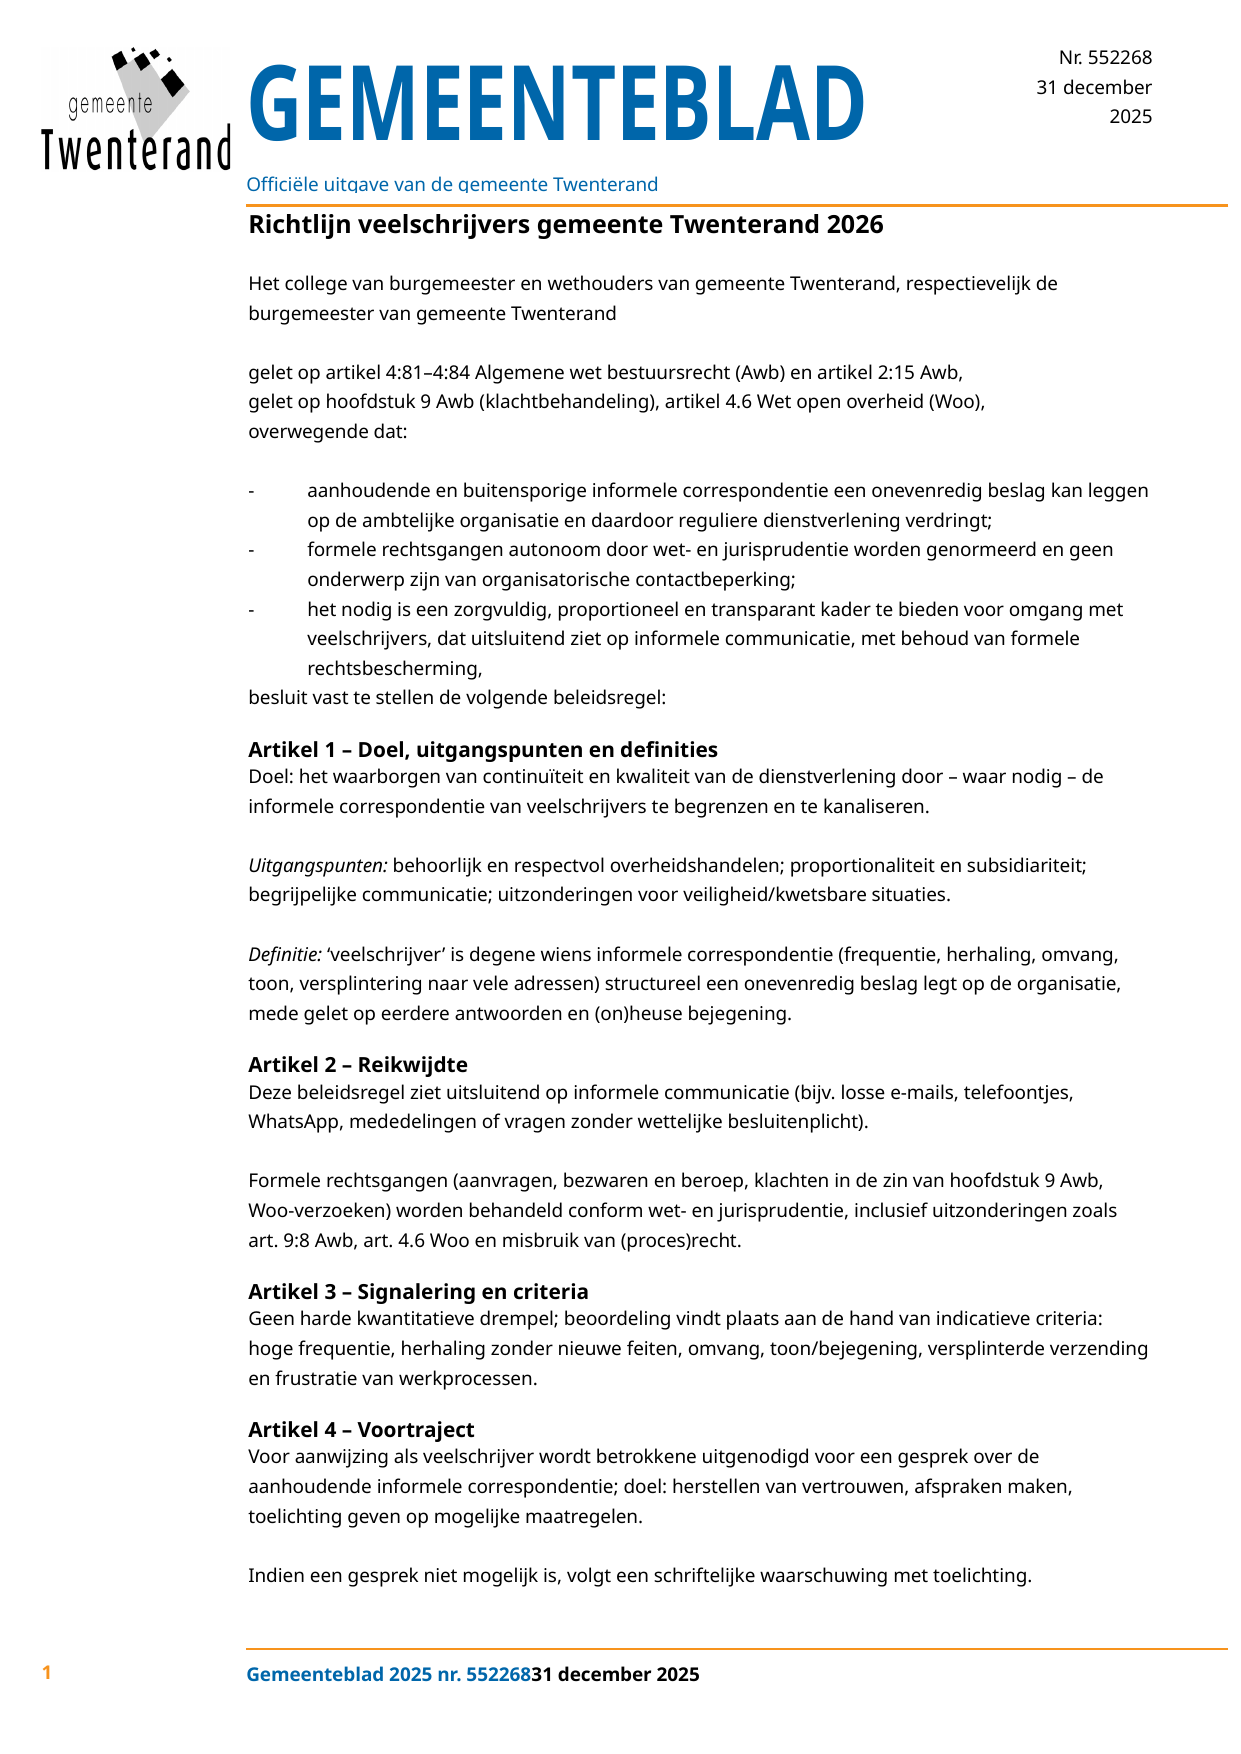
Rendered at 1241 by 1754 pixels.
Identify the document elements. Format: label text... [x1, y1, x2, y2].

text Artikel 1 – Doel, uitgangspunten en definities [248, 735, 1152, 763]
list het nodig is een zorgvuldig, proportioneel en transparant kader te bieden voor omgang met veelschrijvers, dat uitsluitend ziet op informele communicatie, met behoud van formele rechtsbescherming, [248, 596, 1152, 681]
text Geen harde kwantitatieve drempel; beoordeling vindt plaats aan de hand van indicatieve criteria: hoge frequentie, herhaling zonder nieuwe feiten, omvang, toon/bejegening, versplinterde verzending en frustratie van werkprocessen. [248, 1306, 1152, 1391]
text Deze beleidsregel ziet uitsluitend op informele communicatie (bijv. losse e-mails, telefoontjes, WhatsApp, mededelingen of vragen zonder wettelijke besluitenplicht). [248, 1079, 1152, 1134]
text Voor aanwijzing als veelschrijver wordt betrokkene uitgenodigd voor een gesprek over de aanhoudende informele correspondentie; doel: herstellen van vertrouwen, afspraken maken, toelichting geven op mogelijke maatregelen. [248, 1444, 1152, 1528]
text Artikel 2 – Reikwijdte [248, 1050, 1152, 1079]
text gelet op hoofdstuk 9 Awb (klachtbehandeling), artikel 4.6 Wet open overheid (Woo), [248, 389, 1152, 414]
list aanhoudende en buitensporige informele correspondentie een onevenredig beslag kan leggen op de ambtelijke organisatie en daardoor reguliere dienstverlening verdringt; [248, 477, 1152, 533]
text gelet op artikel 4:81–4:84 Algemene wet bestuursrecht (Awb) en artikel 2:15 Awb, [248, 359, 1152, 385]
text Het college van burgemeester en wethouders van gemeente Twenterand, respectievelijk de burgemeester van gemeente Twenterand [248, 270, 1152, 326]
text Uitgangspunten: behoorlijk en respectvol overheidshandelen; proportionaliteit en subsidiariteit; begrijpelijke communicatie; uitzonderingen voor veiligheid/kwetsbare situaties. [248, 852, 1152, 907]
text Indien een gesprek niet mogelijk is, volgt een schriftelijke waarschuwing met toelichting. [248, 1562, 1152, 1588]
text Artikel 3 – Signalering en criteria [248, 1277, 1152, 1306]
text besluit vast te stellen de volgende beleidsregel: [248, 684, 1152, 710]
text Definitie: ‘veelschrijver’ is degene wiens informele correspondentie (frequentie, herhaling, omvang, toon, versplintering naar vele adressen) structureel een onevenredig beslag legt op de organisatie, mede gelet op eerdere antwoorden en (on)heuse bejegening. [248, 941, 1152, 1026]
text Artikel 4 – Voortraject [248, 1415, 1152, 1444]
text Richtlijn veelschrijvers gemeente Twenterand 2026 [248, 207, 1152, 241]
text overwegende dat: [248, 418, 1152, 444]
picture [41, 47, 231, 172]
text Doel: het waarborgen van continuïteit en kwaliteit van de dienstverlening door – waar nodig – de informele correspondentie van veelschrijvers te begrenzen en te kanaliseren. [248, 763, 1152, 819]
list formele rechtsgangen autonoom door wet- en jurisprudentie worden genormeerd en geen onderwerp zijn van organisatorische contactbeperking; [248, 537, 1152, 592]
text Formele rechtsgangen (aanvragen, bezwaren en beroep, klachten in de zin van hoofdstuk 9 Awb, Woo-verzoeken) worden behandeld conform wet- en jurisprudentie, inclusief uitzonderingen zoals art. 9:8 Awb, art. 4.6 Woo en misbruik van (proces)recht. [248, 1168, 1152, 1252]
